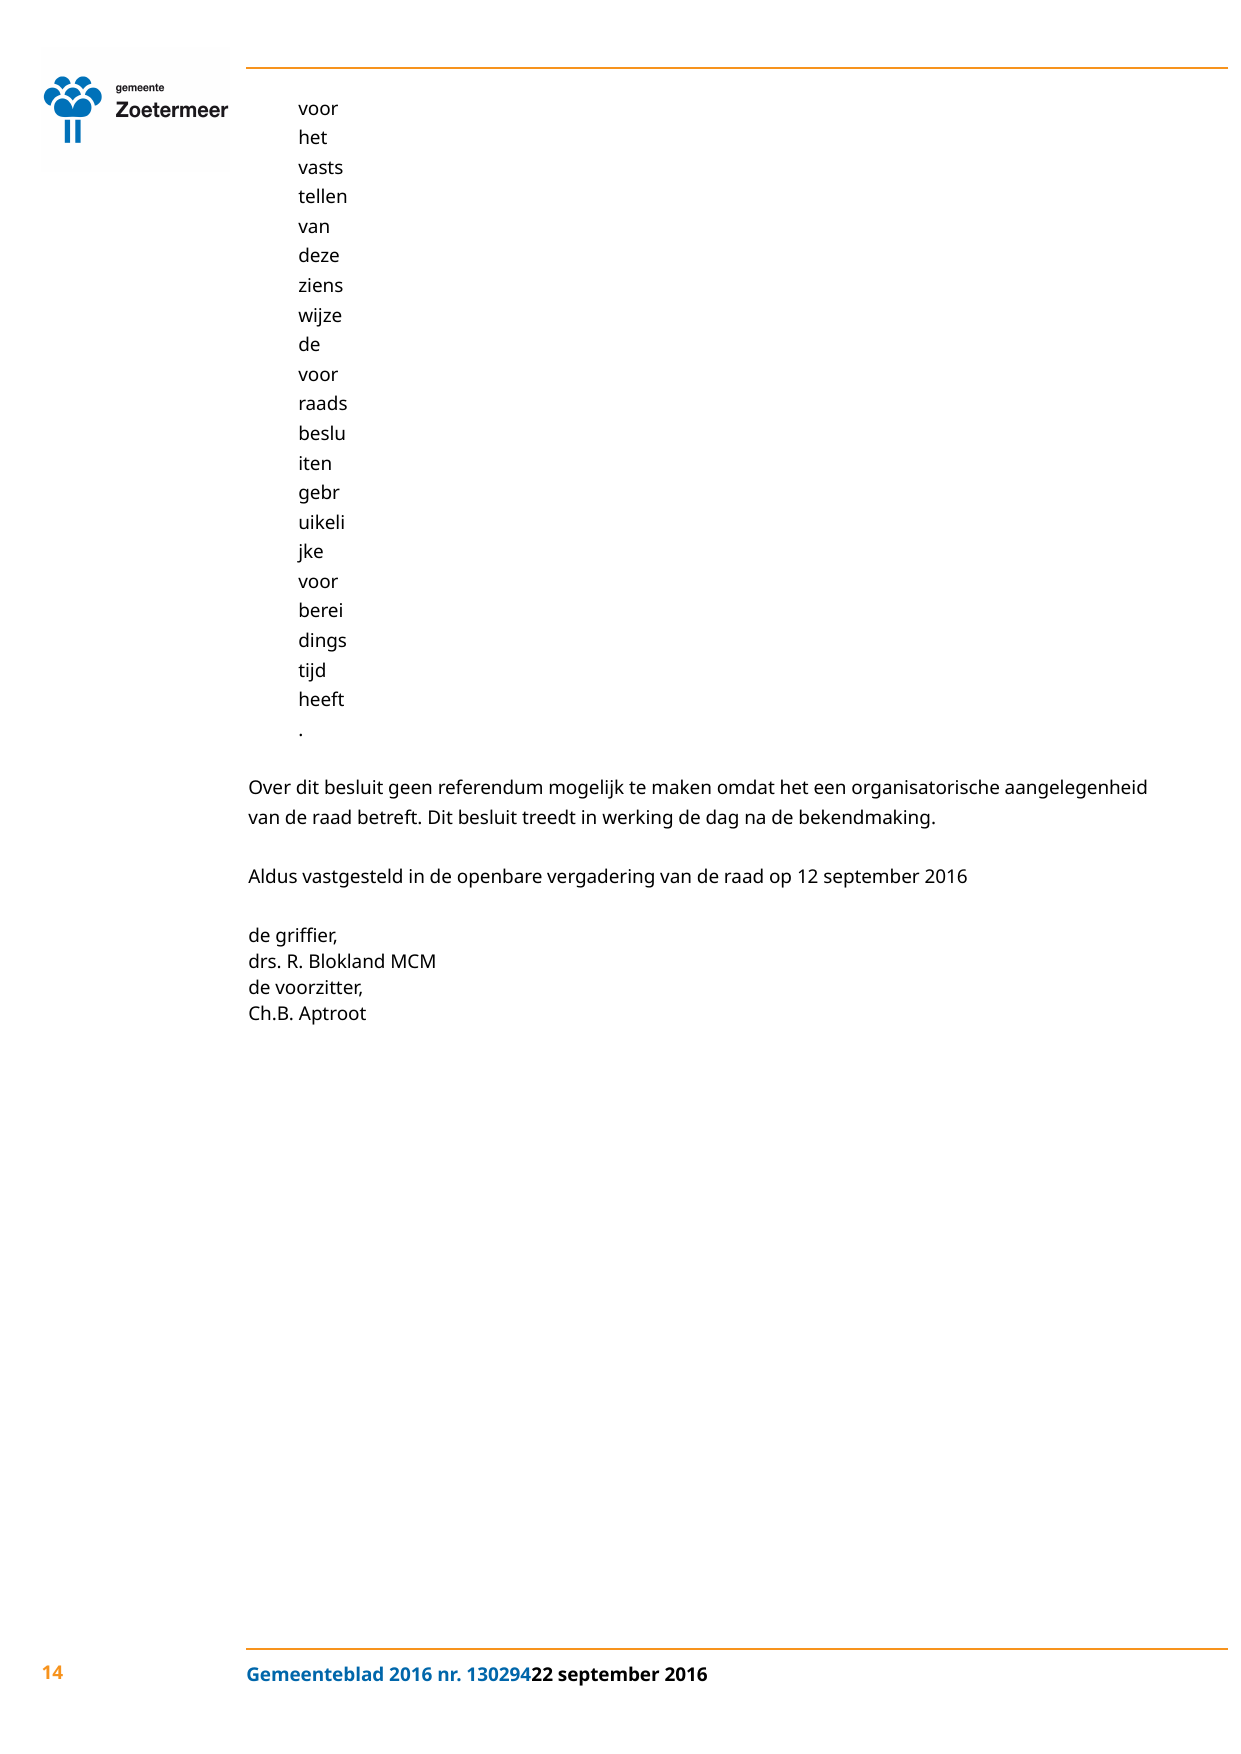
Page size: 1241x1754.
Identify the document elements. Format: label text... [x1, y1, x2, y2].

text Over dit besluit geen referendum mogelijk te maken omdat het een organisatorische aangelegenheid van de raad betreft. Dit besluit treedt in werking de dag na de bekendmaking. [248, 774, 1152, 830]
text Ch.B. Aptroot [248, 1000, 1152, 1025]
table_cell voor het vaststellen van deze zienswijze de voor raadsbesluiten gebruikelijke voorbereidingstijd heeft. [298, 95, 348, 742]
text drs. R. Blokland MCM [248, 948, 1152, 974]
text de voorzitter, [248, 974, 1152, 1000]
table_cell [248, 95, 298, 742]
text Aldus vastgesteld in de openbare vergadering van de raad op 12 september 2016 [248, 863, 1152, 889]
text de griffier, [248, 922, 1152, 948]
picture [41, 47, 231, 172]
